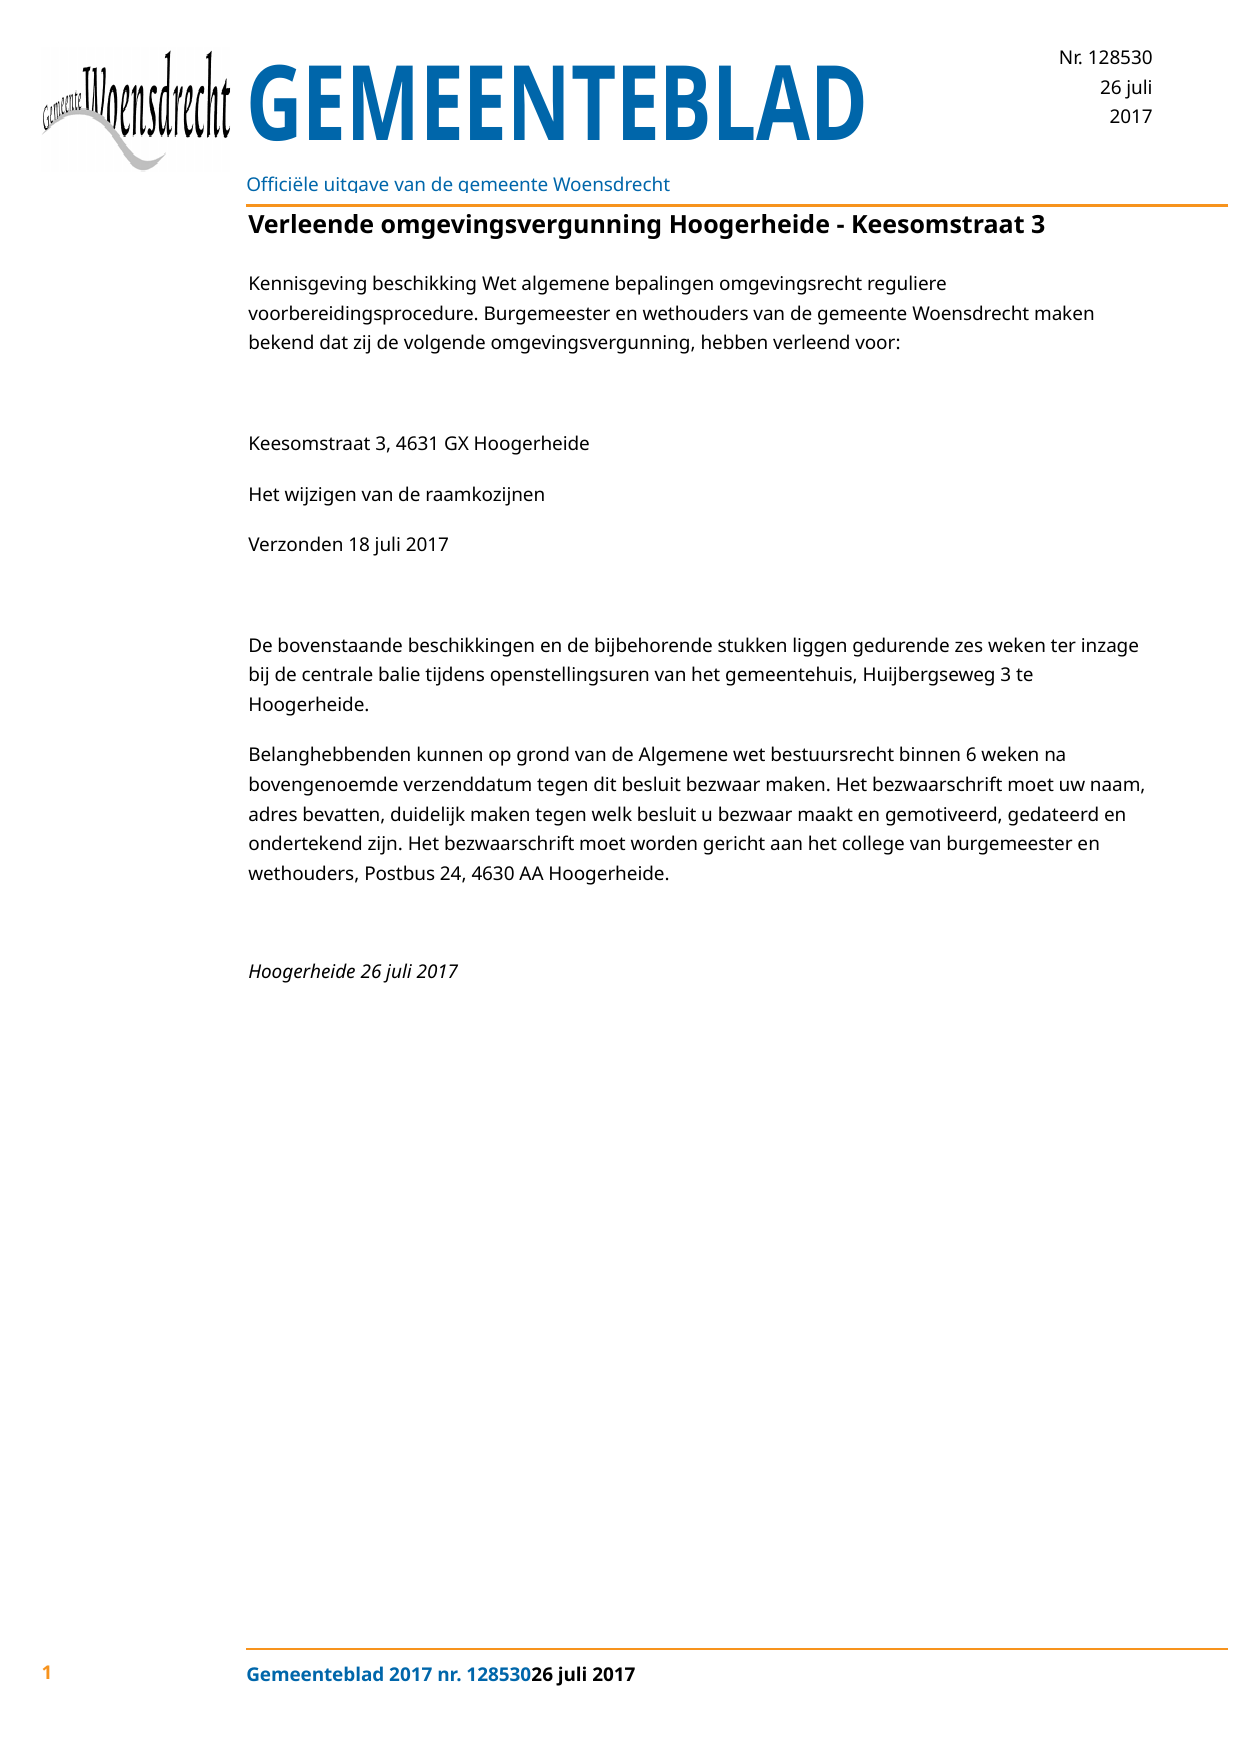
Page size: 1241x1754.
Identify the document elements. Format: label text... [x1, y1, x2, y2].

text Kennisgeving beschikking Wet algemene bepalingen omgevingsrecht reguliere voorbereidingsprocedure. Burgemeester en wethouders van de gemeente Woensdrecht maken bekend dat zij de volgende omgevingsvergunning, hebben verleend voor: [248, 270, 1152, 355]
text De bovenstaande beschikkingen en de bijbehorende stukken liggen gedurende zes weken ter inzage bij de centrale balie tijdens openstellingsuren van het gemeentehuis, Huijbergseweg 3 te Hoogerheide. [248, 632, 1152, 717]
text Het wijzigen van de raamkozijnen [248, 481, 1152, 506]
text Hoogerheide 26 juli 2017 [248, 958, 1152, 984]
text Belanghebbenden kunnen op grond van de Algemene wet bestuursrecht binnen 6 weken na bovengenoemde verzenddatum tegen dit besluit bezwaar maken. Het bezwaarschrift moet uw naam, adres bevatten, duidelijk maken tegen welk besluit u bezwaar maakt en gemotiveerd, gedateerd en ondertekend zijn. Het bezwaarschrift moet worden gericht aan het college van burgemeester en wethouders, Postbus 24, 4630 AA Hoogerheide. [248, 742, 1152, 886]
text Verleende omgevingsvergunning Hoogerheide - Keesomstraat 3 [248, 207, 1152, 241]
text Keesomstraat 3, 4631 GX Hoogerheide [248, 430, 1152, 456]
text Verzonden 18 juli 2017 [248, 531, 1152, 557]
picture [41, 47, 231, 172]
